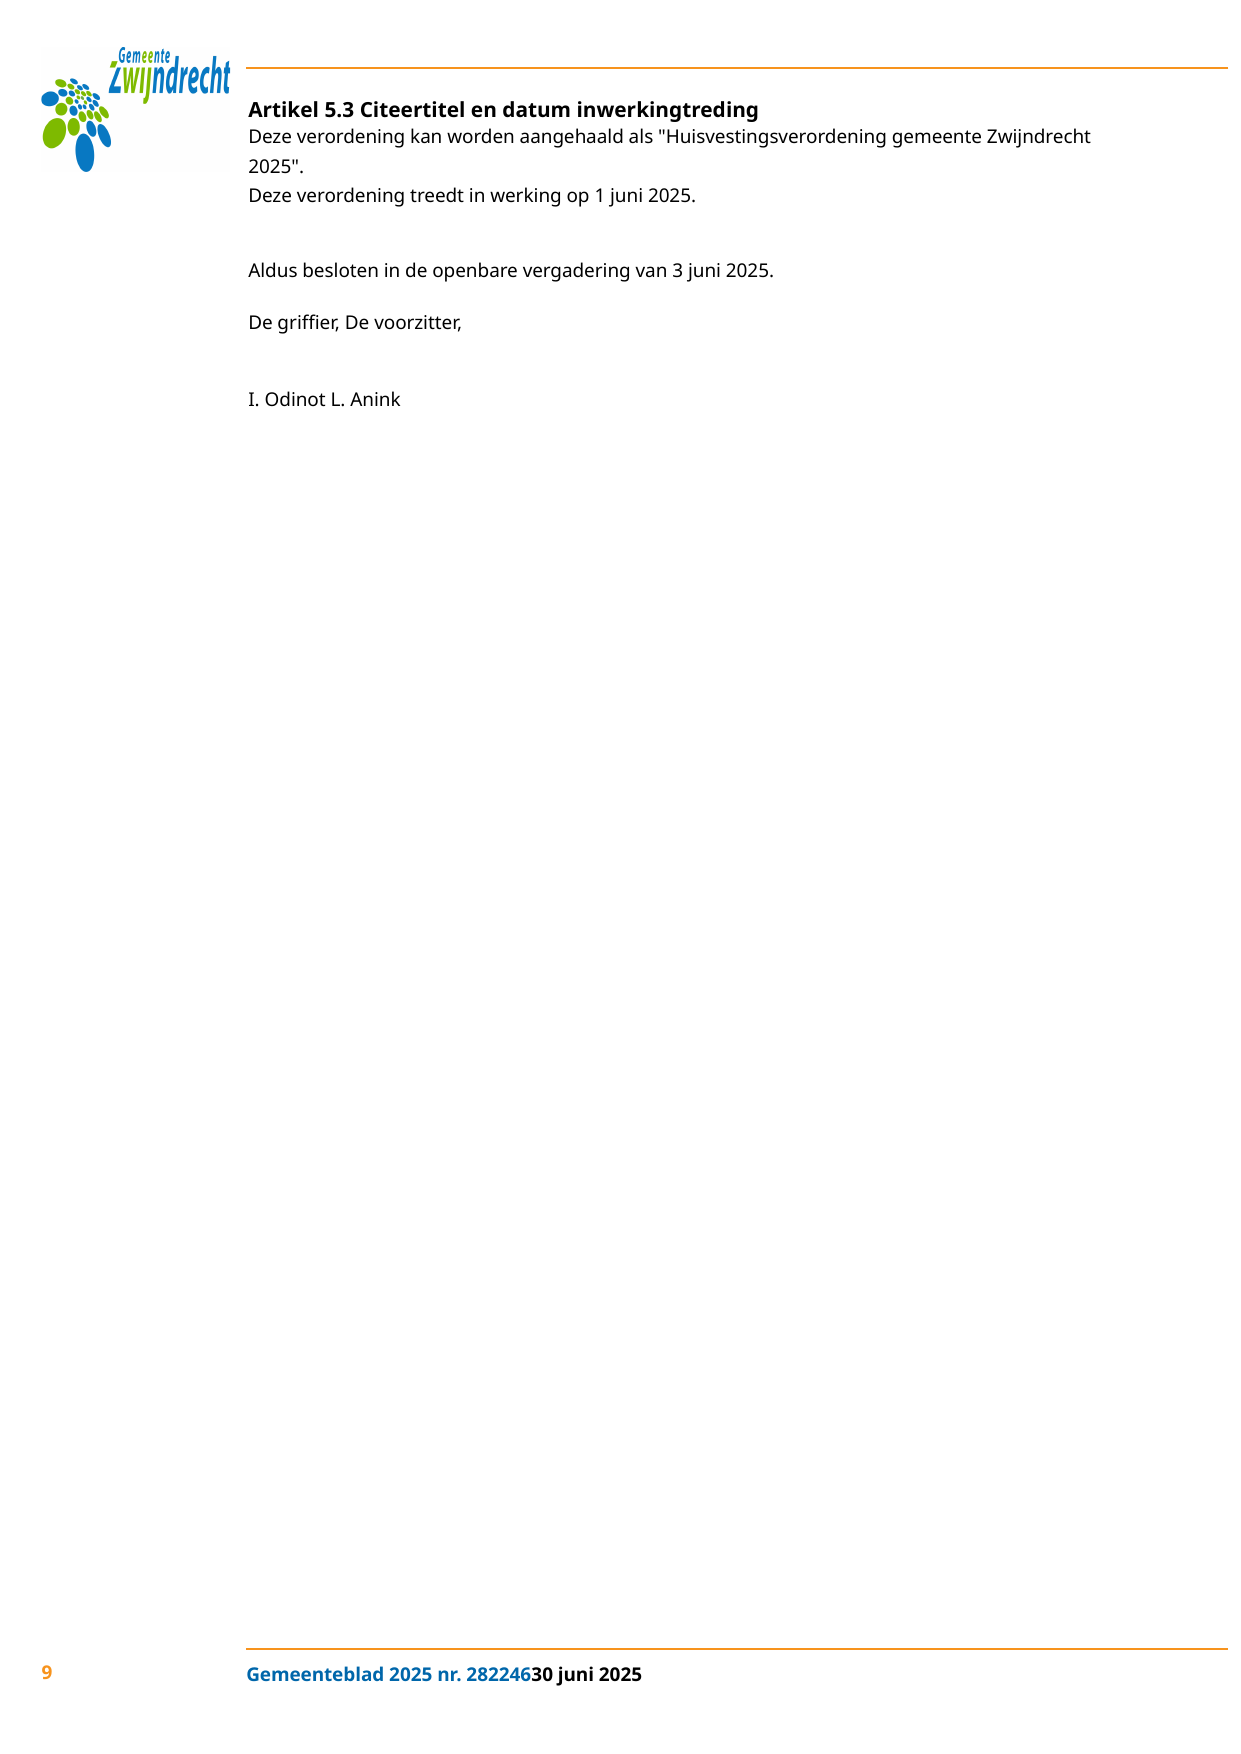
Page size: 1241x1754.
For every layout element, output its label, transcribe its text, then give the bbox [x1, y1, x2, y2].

text Artikel 5.3 Citeertitel en datum inwerkingtreding [248, 95, 1152, 123]
picture [41, 47, 231, 172]
text De griffier, De voorzitter, [248, 309, 1152, 335]
text Aldus besloten in de openbare vergadering van 3 juni 2025. [248, 258, 1152, 283]
text Deze verordening treedt in werking op 1 juni 2025. [248, 182, 1152, 208]
text I. Odinot L. Anink [248, 386, 1152, 412]
text Deze verordening kan worden aangehaald als "Huisvestingsverordening gemeente Zwijndrecht 2025". [248, 123, 1152, 178]
